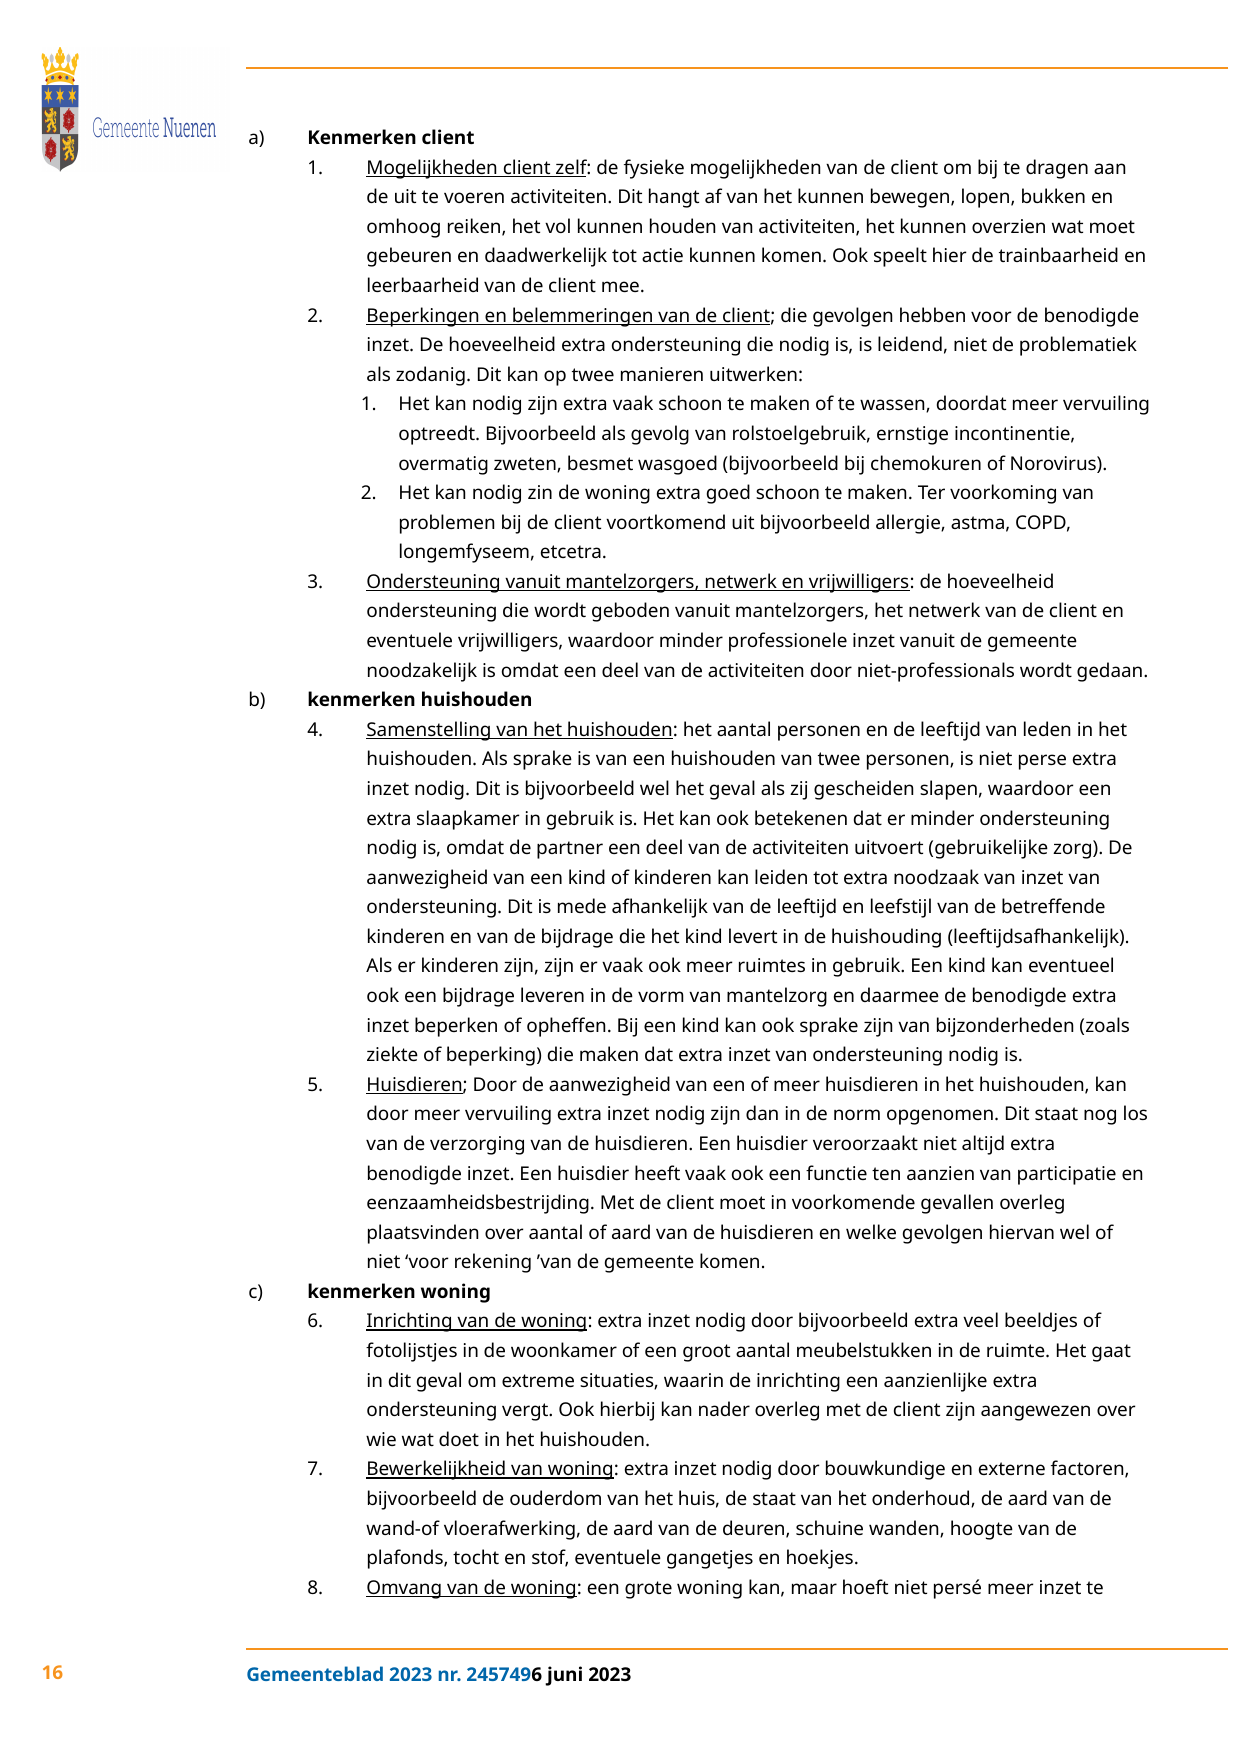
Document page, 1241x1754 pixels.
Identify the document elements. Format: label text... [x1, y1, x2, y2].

list Beperkingen en belemmeringen van de client; die gevolgen hebben voor de benodigde inzet. De hoeveelheid extra ondersteuning die nodig is, is leidend, niet de problematiek als zodanig. Dit kan op twee manieren uitwerken: [307, 302, 1152, 387]
list kenmerken huishouden [248, 686, 1152, 712]
list Samenstelling van het huishouden: het aantal personen en de leeftijd van leden in het huishouden. Als sprake is van een huishouden van twee personen, is niet perse extra inzet nodig. Dit is bijvoorbeeld wel het geval als zij gescheiden slapen, waardoor een extra slaapkamer in gebruik is. Het kan ook betekenen dat er minder ondersteuning nodig is, omdat de partner een deel van de activiteiten uitvoert (gebruikelijke zorg). De aanwezigheid van een kind of kinderen kan leiden tot extra noodzaak van inzet van ondersteuning. Dit is mede afhankelijk van de leeftijd en leefstijl van de betreffende kinderen en van de bijdrage die het kind levert in de huishouding (leeftijdsafhankelijk). Als er kinderen zijn, zijn er vaak ook meer ruimtes in gebruik. Een kind kan eventueel ook een bijdrage leveren in de vorm van mantelzorg en daarmee de benodigde extra inzet beperken of opheffen. Bij een kind kan ook sprake zijn van bijzonderheden (zoals ziekte of beperking) die maken dat extra inzet van ondersteuning nodig is. [307, 716, 1152, 1067]
list Huisdieren; Door de aanwezigheid van een of meer huisdieren in het huishouden, kan door meer vervuiling extra inzet nodig zijn dan in de norm opgenomen. Dit staat nog los van de verzorging van de huisdieren. Een huisdier veroorzaakt niet altijd extra benodigde inzet. Een huisdier heeft vaak ook een functie ten aanzien van participatie en eenzaamheidsbestrijding. Met de client moet in voorkomende gevallen overleg plaatsvinden over aantal of aard van de huisdieren en welke gevolgen hiervan wel of niet ‘voor rekening ’van de gemeente komen. [307, 1071, 1152, 1274]
list Omvang van de woning: een grote woning kan, maar hoeft niet persé meer inzet te [307, 1574, 1152, 1600]
list kenmerken woning [248, 1278, 1152, 1304]
list Ondersteuning vanuit mantelzorgers, netwerk en vrijwilligers: de hoeveelheid ondersteuning die wordt geboden vanuit mantelzorgers, het netwerk van de client en eventuele vrijwilligers, waardoor minder professionele inzet vanuit de gemeente noodzakelijk is omdat een deel van de activiteiten door niet-professionals wordt gedaan. [307, 568, 1152, 683]
list Mogelijkheden client zelf: de fysieke mogelijkheden van de client om bij te dragen aan de uit te voeren activiteiten. Dit hangt af van het kunnen bewegen, lopen, bukken en omhoog reiken, het vol kunnen houden van activiteiten, het kunnen overzien wat moet gebeuren en daadwerkelijk tot actie kunnen komen. Ook speelt hier de trainbaarheid en leerbaarheid van de client mee. [307, 154, 1152, 298]
list Kenmerken client [248, 124, 1152, 150]
list Het kan nodig zin de woning extra goed schoon te maken. Ter voorkoming van problemen bij de client voortkomend uit bijvoorbeeld allergie, astma, COPD, longemfyseem, etcetra. [361, 479, 1152, 564]
list Bewerkelijkheid van woning: extra inzet nodig door bouwkundige en externe factoren, bijvoorbeeld de ouderdom van het huis, de staat van het onderhoud, de aard van de wand-of vloerafwerking, de aard van de deuren, schuine wanden, hoogte van de plafonds, tocht en stof, eventuele gangetjes en hoekjes. [307, 1456, 1152, 1570]
list Het kan nodig zijn extra vaak schoon te maken of te wassen, doordat meer vervuiling optreedt. Bijvoorbeeld als gevolg van rolstoelgebruik, ernstige incontinentie, overmatig zweten, besmet wasgoed (bijvoorbeeld bij chemokuren of Norovirus). [361, 391, 1152, 476]
picture [41, 47, 231, 172]
list Inrichting van de woning: extra inzet nodig door bijvoorbeeld extra veel beeldjes of fotolijstjes in de woonkamer of een groot aantal meubelstukken in de ruimte. Het gaat in dit geval om extreme situaties, waarin de inrichting een aanzienlijke extra ondersteuning vergt. Ook hierbij kan nader overleg met de client zijn aangewezen over wie wat doet in het huishouden. [307, 1308, 1152, 1452]
